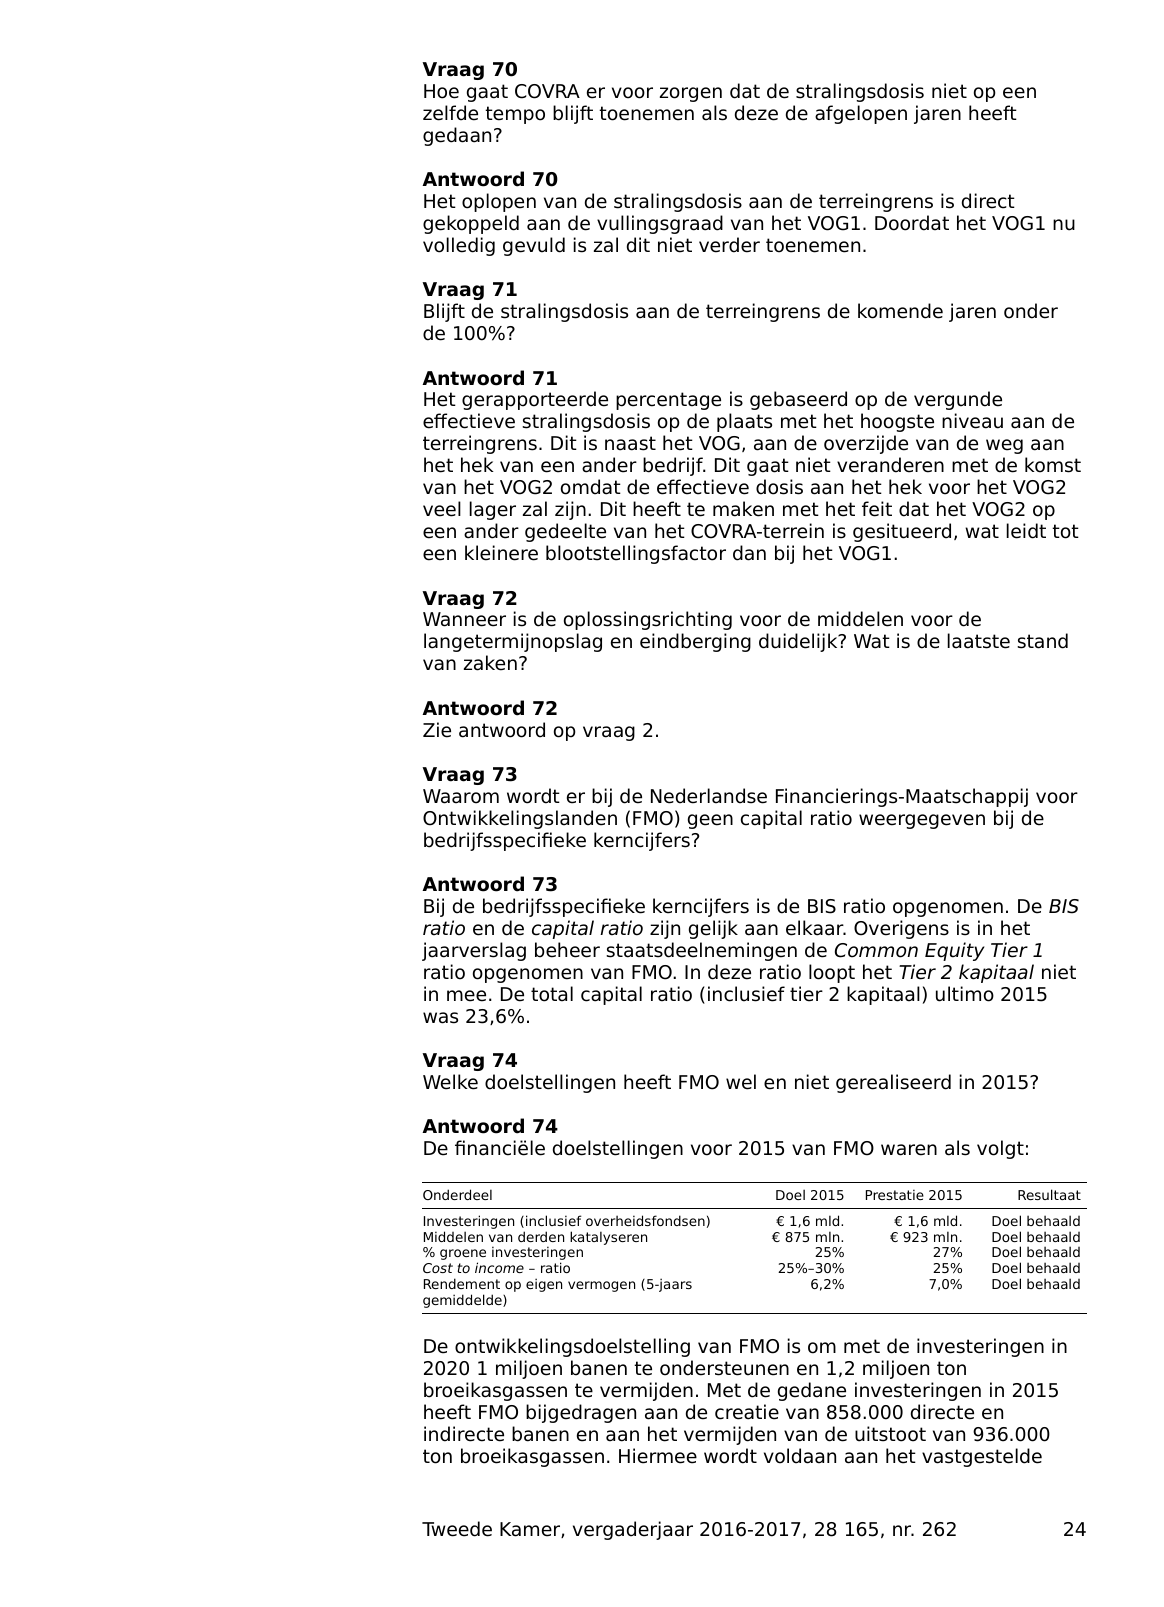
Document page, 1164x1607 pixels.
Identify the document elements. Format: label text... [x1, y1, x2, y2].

table_cell 6,2% [732, 1277, 850, 1313]
table_cell 7,0% [850, 1277, 968, 1313]
text Vraag 72 [422, 587, 1087, 609]
table_cell 25% [732, 1245, 850, 1261]
table_cell € 1,6 mld. [850, 1209, 968, 1229]
text Antwoord 74 [422, 1116, 1087, 1138]
table_cell € 923 mln. [850, 1229, 968, 1245]
text Antwoord 73 [422, 874, 1087, 896]
table_cell % groene investeringen [422, 1245, 732, 1261]
text De financiële doelstellingen voor 2015 van FMO waren als volgt: [422, 1138, 1087, 1160]
table_cell € 1,6 mld. [732, 1209, 850, 1229]
text Blijft de stralingsdosis aan de terreingrens de komende jaren onder de 100%? [422, 301, 1087, 345]
text Vraag 70 [422, 59, 1087, 81]
table_cell Doel behaald [969, 1209, 1087, 1229]
text Antwoord 71 [422, 367, 1087, 389]
text Het oplopen van de stralingsdosis aan de terreingrens is direct gekoppeld aan de vullingsgraad van het VOG1. Doordat het VOG1 nu volledig gevuld is zal dit niet verder toenemen. [422, 191, 1087, 257]
text Wanneer is de oplossingsrichting voor de middelen voor de langetermijnopslag en eindberging duidelijk? Wat is de laatste stand van zaken? [422, 609, 1087, 675]
text Hoe gaat COVRA er voor zorgen dat de stralingsdosis niet op een zelfde tempo blijft toenemen als deze de afgelopen jaren heeft gedaan? [422, 81, 1087, 147]
table_cell Doel behaald [969, 1261, 1087, 1277]
table_cell 25%–30% [732, 1261, 850, 1277]
table_cell Doel behaald [969, 1277, 1087, 1313]
text Zie antwoord op vraag 2. [422, 719, 1087, 741]
table_cell Investeringen (inclusief overheidsfondsen) [422, 1209, 732, 1229]
table_cell Doel behaald [969, 1229, 1087, 1245]
text Vraag 74 [422, 1050, 1087, 1072]
text Bij de bedrijfsspecifieke kerncijfers is de BIS ratio opgenomen. De BIS ratio en de capital ratio zijn gelijk aan elkaar. Overigens is in het jaarverslag beheer staatsdeelnemingen de Common Equity Tier 1 ratio opgenomen van FMO. In deze ratio loopt het Tier 2 kapitaal niet in mee. De total capital ratio (inclusief tier 2 kapitaal) ultimo 2015 was 23,6%. [422, 896, 1087, 1028]
text De ontwikkelingsdoelstelling van FMO is om met de investeringen in 2020 1 miljoen banen te ondersteunen en 1,2 miljoen ton broeikasgassen te vermijden. Met de gedane investeringen in 2015 heeft FMO bijgedragen aan de creatie van 858.000 directe en indirecte banen en aan het vermijden van de uitstoot van 936.000 ton broeikasgassen. Hiermee wordt voldaan aan het vastgestelde [422, 1336, 1087, 1468]
table_header Onderdeel [422, 1183, 732, 1208]
table_cell € 875 mln. [732, 1229, 850, 1245]
text Vraag 71 [422, 279, 1087, 301]
text Vraag 73 [422, 764, 1087, 786]
text Antwoord 72 [422, 697, 1087, 719]
table_cell Middelen van derden katalyseren [422, 1229, 732, 1245]
table_cell 27% [850, 1245, 968, 1261]
text Welke doelstellingen heeft FMO wel en niet gerealiseerd in 2015? [422, 1072, 1087, 1094]
table_cell Doel behaald [969, 1245, 1087, 1261]
table_header Resultaat [969, 1183, 1087, 1208]
text Waarom wordt er bij de Nederlandse Financierings-Maatschappij voor Ontwikkelingslanden (FMO) geen capital ratio weergegeven bij de bedrijfsspecifieke kerncijfers? [422, 786, 1087, 852]
text Het gerapporteerde percentage is gebaseerd op de vergunde effectieve stralingsdosis op de plaats met het hoogste niveau aan de terreingrens. Dit is naast het VOG, aan de overzijde van de weg aan het hek van een ander bedrijf. Dit gaat niet veranderen met de komst van het VOG2 omdat de effectieve dosis aan het hek voor het VOG2 veel lager zal zijn. Dit heeft te maken met het feit dat het VOG2 op een ander gedeelte van het COVRA-terrein is gesitueerd, wat leidt tot een kleinere blootstellingsfactor dan bij het VOG1. [422, 389, 1087, 565]
table_header Prestatie 2015 [850, 1183, 968, 1208]
table_cell Rendement op eigen vermogen (5-jaars gemiddelde) [422, 1277, 732, 1313]
table_cell 25% [850, 1261, 968, 1277]
text Antwoord 70 [422, 169, 1087, 191]
table_cell Cost to income – ratio [422, 1261, 732, 1277]
table_header Doel 2015 [732, 1183, 850, 1208]
